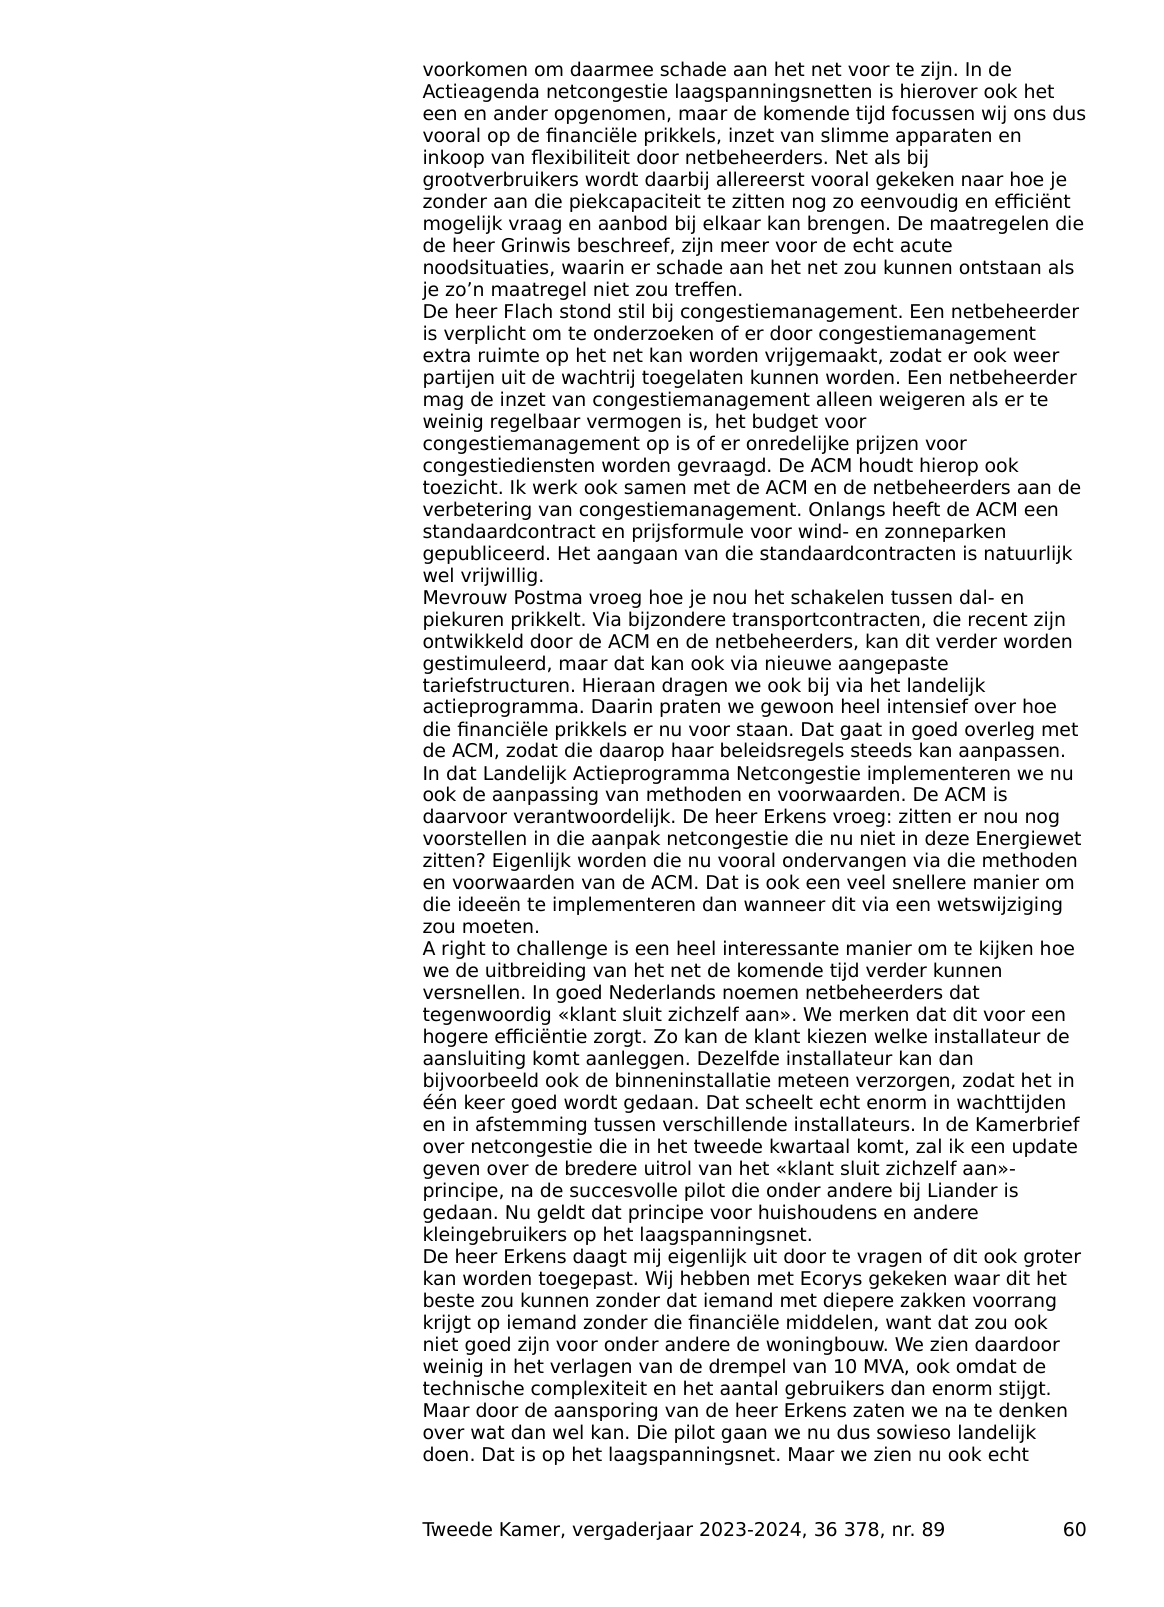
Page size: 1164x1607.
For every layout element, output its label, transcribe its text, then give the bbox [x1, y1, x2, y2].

text A right to challenge is een heel interessante manier om te kijken hoe we de uitbreiding van het net de komende tijd verder kunnen versnellen. In goed Nederlands noemen netbeheerders dat tegenwoordig «klant sluit zichzelf aan». We merken dat dit voor een hogere efficiëntie zorgt. Zo kan de klant kiezen welke installateur de aansluiting komt aanleggen. Dezelfde installateur kan dan bijvoorbeeld ook de binneninstallatie meteen verzorgen, zodat het in één keer goed wordt gedaan. Dat scheelt echt enorm in wachttijden en in afstemming tussen verschillende installateurs. In de Kamerbrief over netcongestie die in het tweede kwartaal komt, zal ik een update geven over de bredere uitrol van het «klant sluit zichzelf aan»-principe, na de succesvolle pilot die onder andere bij Liander is gedaan. Nu geldt dat principe voor huishoudens en andere kleingebruikers op het laagspanningsnet. [422, 938, 1087, 1246]
text In dat Landelijk Actieprogramma Netcongestie implementeren we nu ook de aanpassing van methoden en voorwaarden. De ACM is daarvoor verantwoordelijk. De heer Erkens vroeg: zitten er nou nog voorstellen in die aanpak netcongestie die nu niet in deze Energiewet zitten? Eigenlijk worden die nu vooral ondervangen via die methoden en voorwaarden van de ACM. Dat is ook een veel snellere manier om die ideeën te implementeren dan wanneer dit via een wetswijziging zou moeten. [422, 762, 1087, 938]
text Mevrouw Postma vroeg hoe je nou het schakelen tussen dal- en piekuren prikkelt. Via bijzondere transportcontracten, die recent zijn ontwikkeld door de ACM en de netbeheerders, kan dit verder worden gestimuleerd, maar dat kan ook via nieuwe aangepaste tariefstructuren. Hieraan dragen we ook bij via het landelijk actieprogramma. Daarin praten we gewoon heel intensief over hoe die financiële prikkels er nu voor staan. Dat gaat in goed overleg met de ACM, zodat die daarop haar beleidsregels steeds kan aanpassen. [422, 587, 1087, 762]
text voorkomen om daarmee schade aan het net voor te zijn. In de Actieagenda netcongestie laagspanningsnetten is hierover ook het een en ander opgenomen, maar de komende tijd focussen wij ons dus vooral op de financiële prikkels, inzet van slimme apparaten en inkoop van flexibiliteit door netbeheerders. Net als bij grootverbruikers wordt daarbij allereerst vooral gekeken naar hoe je zonder aan die piekcapaciteit te zitten nog zo eenvoudig en efficiënt mogelijk vraag en aanbod bij elkaar kan brengen. De maatregelen die de heer Grinwis beschreef, zijn meer voor de echt acute noodsituaties, waarin er schade aan het net zou kunnen ontstaan als je zo’n maatregel niet zou treffen. [422, 59, 1087, 301]
text De heer Flach stond stil bij congestiemanagement. Een netbeheerder is verplicht om te onderzoeken of er door congestiemanagement extra ruimte op het net kan worden vrijgemaakt, zodat er ook weer partijen uit de wachtrij toegelaten kunnen worden. Een netbeheerder mag de inzet van congestiemanagement alleen weigeren als er te weinig regelbaar vermogen is, het budget voor congestiemanagement op is of er onredelijke prijzen voor congestiediensten worden gevraagd. De ACM houdt hierop ook toezicht. Ik werk ook samen met de ACM en de netbeheerders aan de verbetering van congestiemanagement. Onlangs heeft de ACM een standaardcontract en prijsformule voor wind- en zonneparken gepubliceerd. Het aangaan van die standaardcontracten is natuurlijk wel vrijwillig. [422, 301, 1087, 587]
text De heer Erkens daagt mij eigenlijk uit door te vragen of dit ook groter kan worden toegepast. Wij hebben met Ecorys gekeken waar dit het beste zou kunnen zonder dat iemand met diepere zakken voorrang krijgt op iemand zonder die financiële middelen, want dat zou ook niet goed zijn voor onder andere de woningbouw. We zien daardoor weinig in het verlagen van de drempel van 10 MVA, ook omdat de technische complexiteit en het aantal gebruikers dan enorm stijgt. Maar door de aansporing van de heer Erkens zaten we na te denken over wat dan wel kan. Die pilot gaan we nu dus sowieso landelijk doen. Dat is op het laagspanningsnet. Maar we zien nu ook echt [422, 1246, 1087, 1466]
